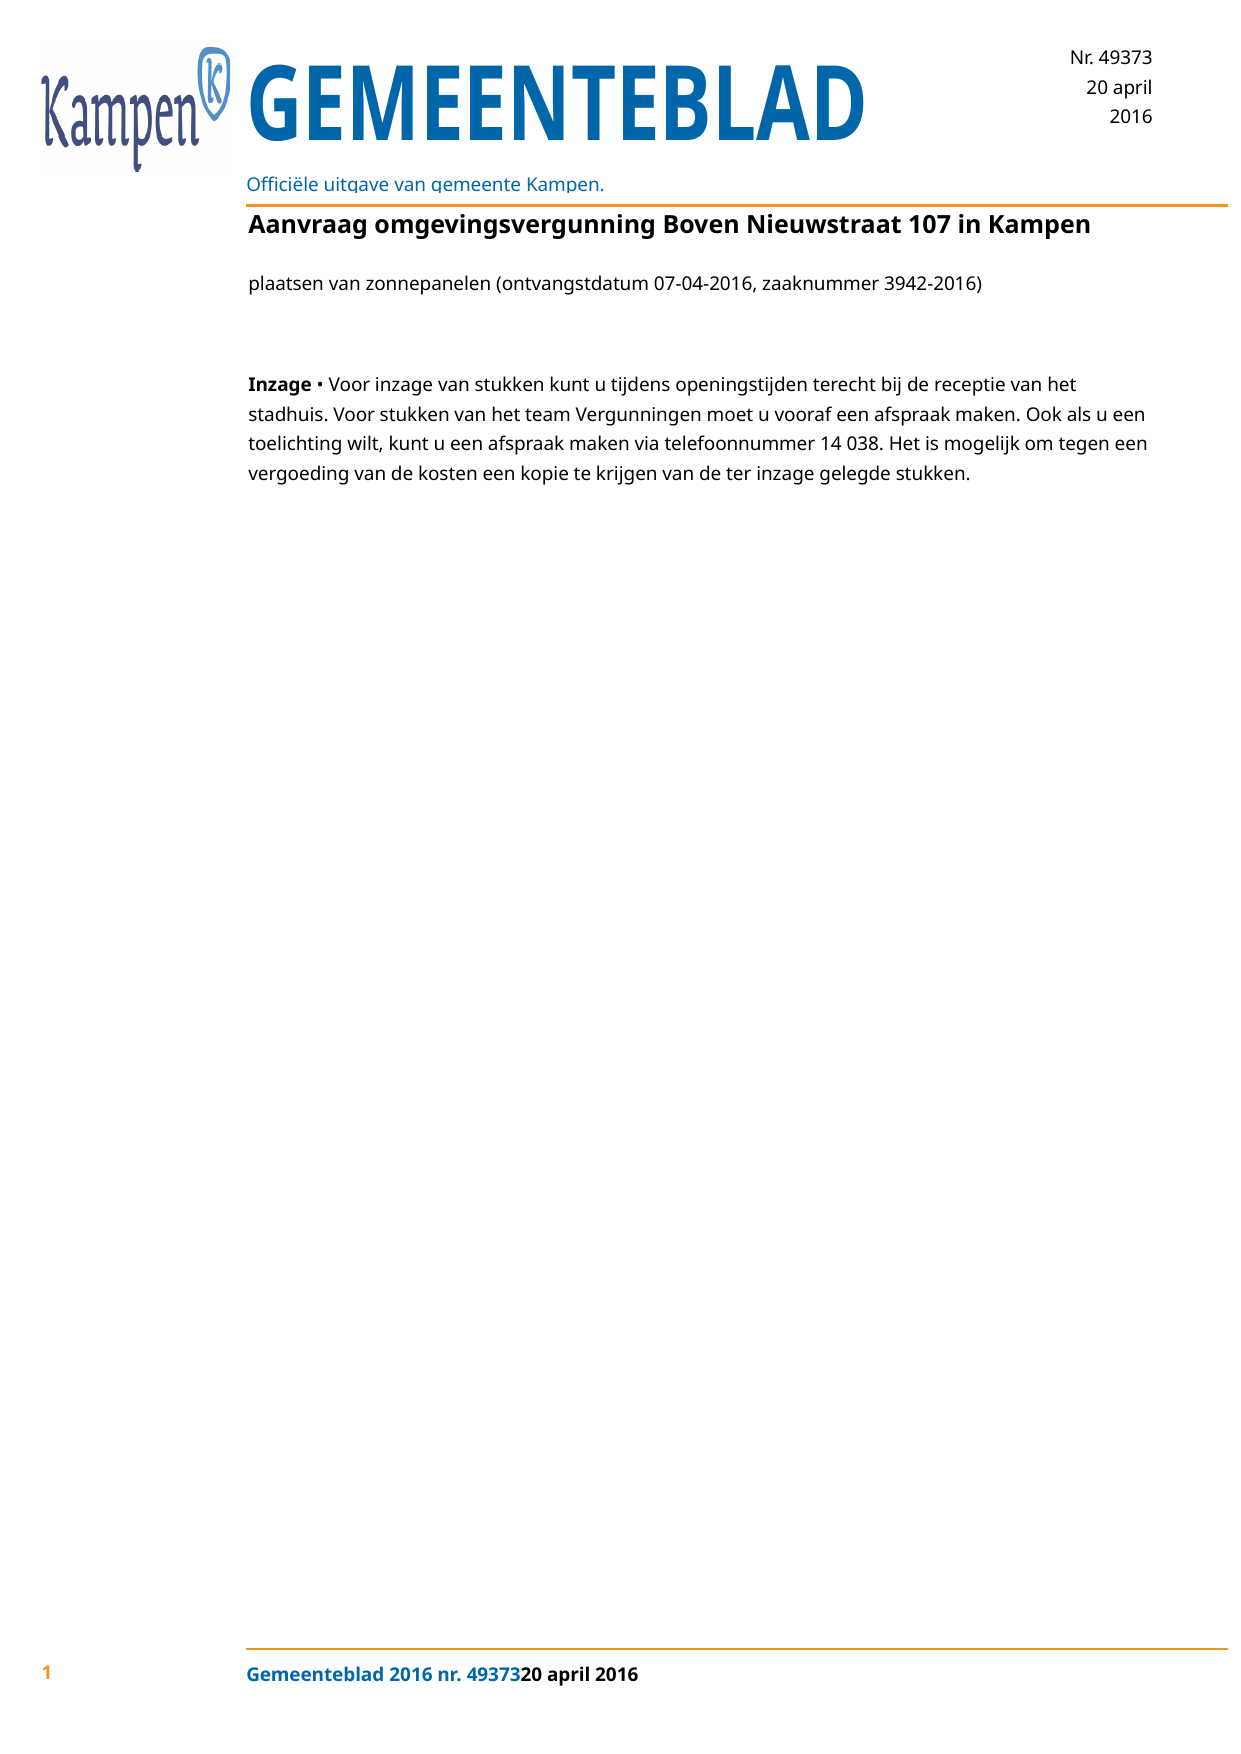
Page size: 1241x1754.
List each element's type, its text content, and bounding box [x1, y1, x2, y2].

text plaatsen van zonnepanelen (ontvangstdatum 07-04-2016, zaaknummer 3942-2016) [248, 270, 1152, 296]
picture [41, 47, 231, 172]
text Inzage • Voor inzage van stukken kunt u tijdens openingstijden terecht bij de receptie van het stadhuis. Voor stukken van het team Vergunningen moet u vooraf een afspraak maken. Ook als u een toelichting wilt, kunt u een afspraak maken via telefoonnummer 14 038. Het is mogelijk om tegen een vergoeding van de kosten een kopie te krijgen van de ter inzage gelegde stukken. [248, 371, 1152, 486]
text Aanvraag omgevingsvergunning Boven Nieuwstraat 107 in Kampen [248, 207, 1152, 241]
